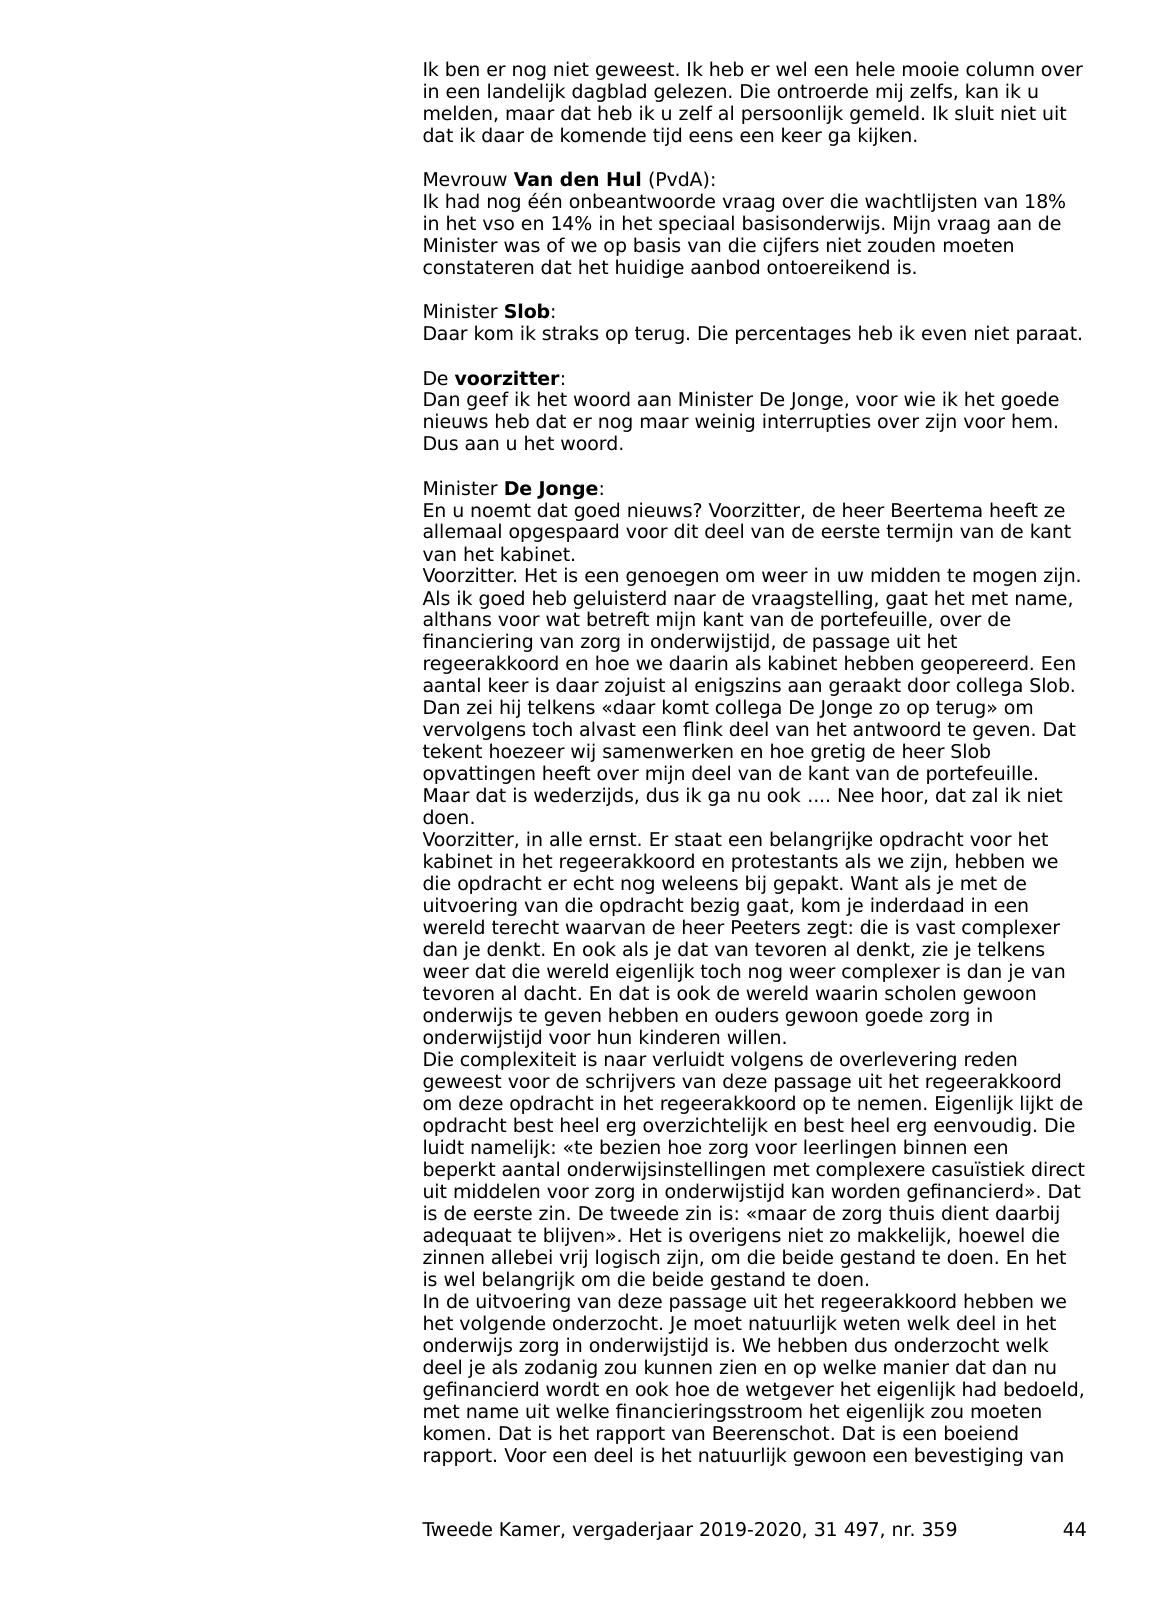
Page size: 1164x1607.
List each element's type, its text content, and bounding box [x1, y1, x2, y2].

text De voorzitter: [422, 367, 1087, 389]
text Voorzitter. Het is een genoegen om weer in uw midden te mogen zijn. Als ik goed heb geluisterd naar de vraagstelling, gaat het met name, althans voor wat betreft mijn kant van de portefeuille, over de financiering van zorg in onderwijstijd, de passage uit het regeerakkoord en hoe we daarin als kabinet hebben geopereerd. Een aantal keer is daar zojuist al enigszins aan geraakt door collega Slob. Dan zei hij telkens «daar komt collega De Jonge zo op terug» om vervolgens toch alvast een flink deel van het antwoord te geven. Dat tekent hoezeer wij samenwerken en hoe gretig de heer Slob opvattingen heeft over mijn deel van de kant van de portefeuille. Maar dat is wederzijds, dus ik ga nu ook .... Nee hoor, dat zal ik niet doen. [422, 565, 1087, 829]
text En u noemt dat goed nieuws? Voorzitter, de heer Beertema heeft ze allemaal opgespaard voor dit deel van de eerste termijn van de kant van het kabinet. [422, 499, 1087, 565]
text In de uitvoering van deze passage uit het regeerakkoord hebben we het volgende onderzocht. Je moet natuurlijk weten welk deel in het onderwijs zorg in onderwijstijd is. We hebben dus onderzocht welk deel je als zodanig zou kunnen zien en op welke manier dat dan nu gefinancierd wordt en ook hoe de wetgever het eigenlijk had bedoeld, met name uit welke financieringsstroom het eigenlijk zou moeten komen. Dat is het rapport van Beerenschot. Dat is een boeiend rapport. Voor een deel is het natuurlijk gewoon een bevestiging van [422, 1291, 1087, 1467]
text Ik ben er nog niet geweest. Ik heb er wel een hele mooie column over in een landelijk dagblad gelezen. Die ontroerde mij zelfs, kan ik u melden, maar dat heb ik u zelf al persoonlijk gemeld. Ik sluit niet uit dat ik daar de komende tijd eens een keer ga kijken. [422, 59, 1087, 147]
text Minister Slob: [422, 301, 1087, 323]
text Dan geef ik het woord aan Minister De Jonge, voor wie ik het goede nieuws heb dat er nog maar weinig interrupties over zijn voor hem. Dus aan u het woord. [422, 389, 1087, 455]
text Minister De Jonge: [422, 477, 1087, 499]
text Voorzitter, in alle ernst. Er staat een belangrijke opdracht voor het kabinet in het regeerakkoord en protestants als we zijn, hebben we die opdracht er echt nog weleens bij gepakt. Want als je met de uitvoering van die opdracht bezig gaat, kom je inderdaad in een wereld terecht waarvan de heer Peeters zegt: die is vast complexer dan je denkt. En ook als je dat van tevoren al denkt, zie je telkens weer dat die wereld eigenlijk toch nog weer complexer is dan je van tevoren al dacht. En dat is ook de wereld waarin scholen gewoon onderwijs te geven hebben en ouders gewoon goede zorg in onderwijstijd voor hun kinderen willen. [422, 829, 1087, 1049]
text Mevrouw Van den Hul (PvdA): [422, 169, 1087, 191]
text Die complexiteit is naar verluidt volgens de overlevering reden geweest voor de schrijvers van deze passage uit het regeerakkoord om deze opdracht in het regeerakkoord op te nemen. Eigenlijk lijkt de opdracht best heel erg overzichtelijk en best heel erg eenvoudig. Die luidt namelijk: «te bezien hoe zorg voor leerlingen binnen een beperkt aantal onderwijsinstellingen met complexere casuïstiek direct uit middelen voor zorg in onderwijstijd kan worden gefinancierd». Dat is de eerste zin. De tweede zin is: «maar de zorg thuis dient daarbij adequaat te blijven». Het is overigens niet zo makkelijk, hoewel die zinnen allebei vrij logisch zijn, om die beide gestand te doen. En het is wel belangrijk om die beide gestand te doen. [422, 1049, 1087, 1291]
text Daar kom ik straks op terug. Die percentages heb ik even niet paraat. [422, 323, 1087, 345]
text Ik had nog één onbeantwoorde vraag over die wachtlijsten van 18% in het vso en 14% in het speciaal basisonderwijs. Mijn vraag aan de Minister was of we op basis van die cijfers niet zouden moeten constateren dat het huidige aanbod ontoereikend is. [422, 191, 1087, 279]
